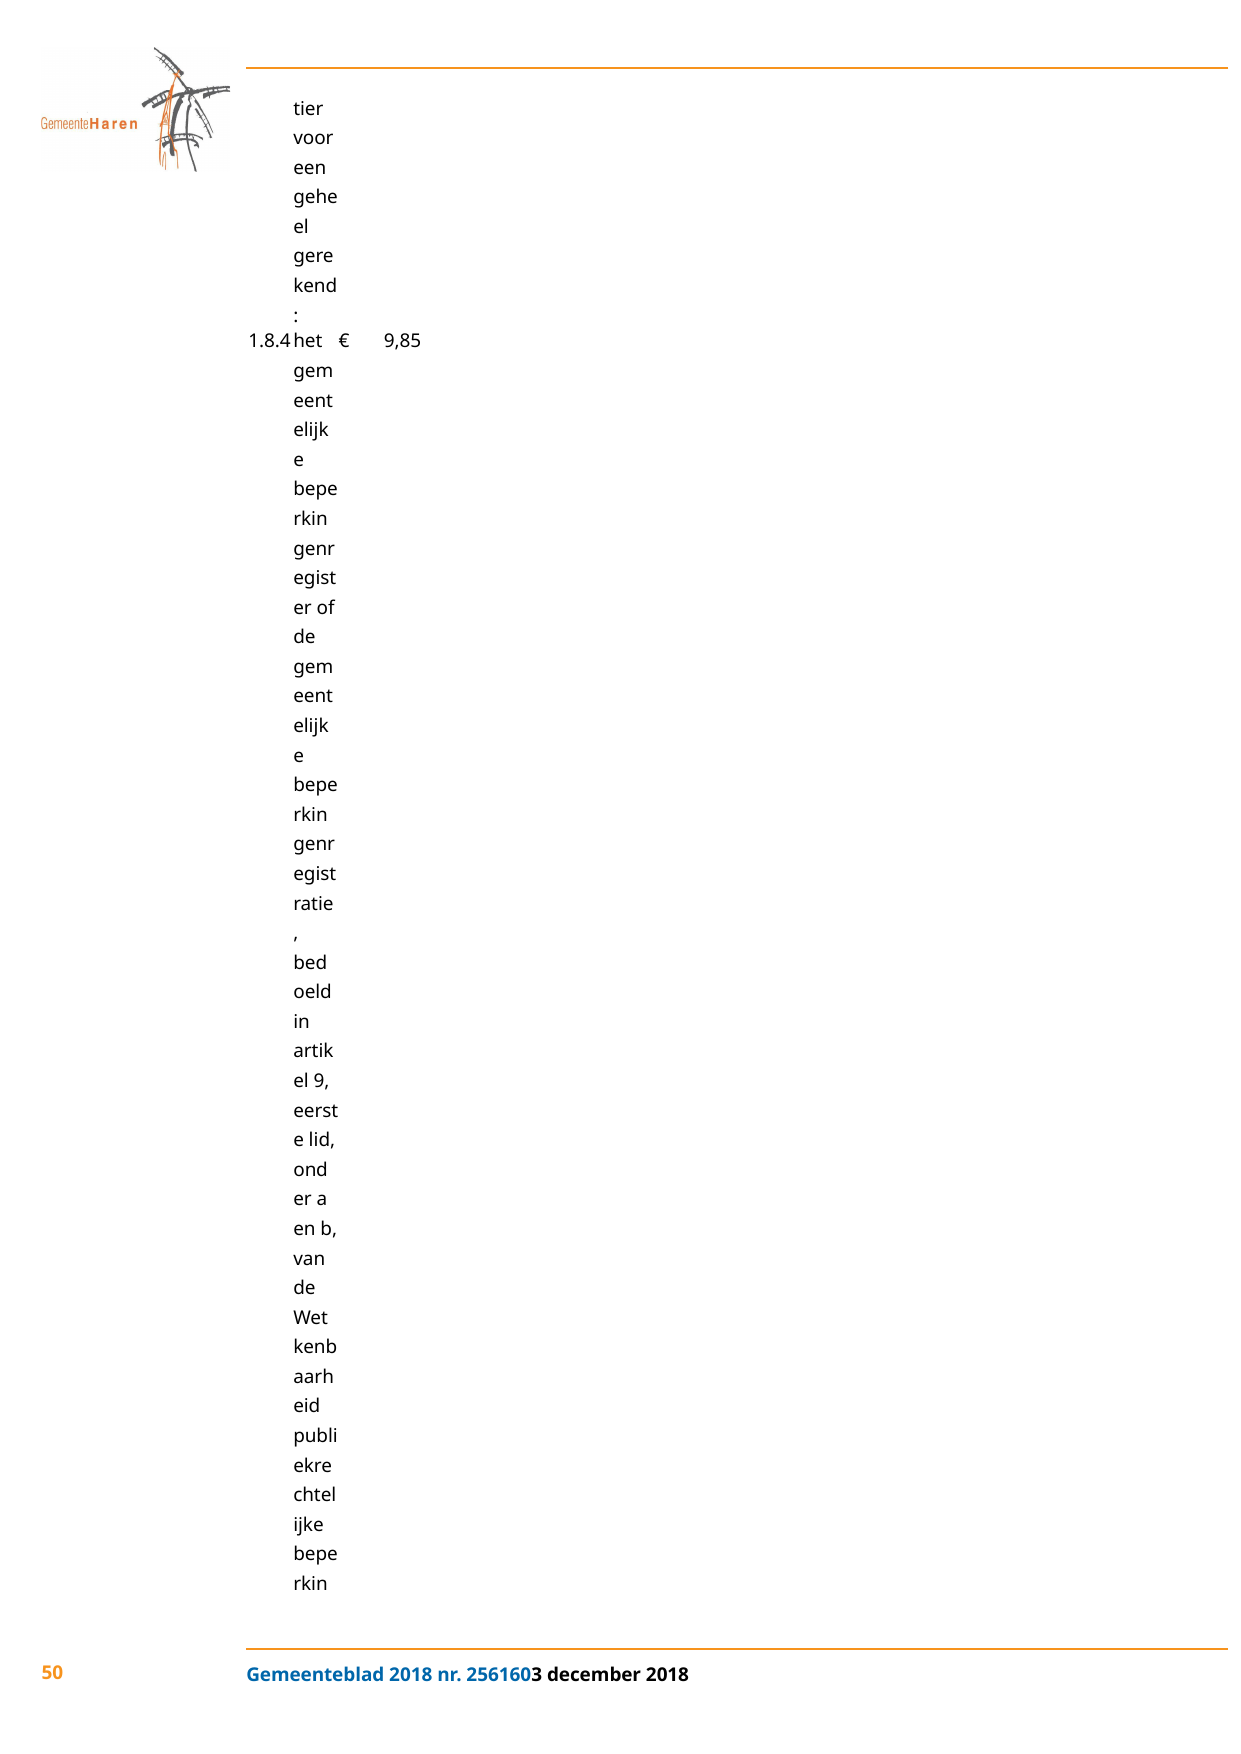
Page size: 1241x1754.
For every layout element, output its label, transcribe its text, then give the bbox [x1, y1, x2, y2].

table_cell € [338, 328, 383, 1596]
picture [41, 47, 231, 172]
table_cell [338, 95, 383, 328]
table_cell [248, 95, 293, 328]
table_cell 1.8.4 [248, 328, 293, 1596]
table_cell tier voor een geheel gerekend: [293, 95, 338, 328]
table_cell het gemeentelijke beperkingenregister of de gemeentelijke beperkingenregistratie, bedoeld in artikel 9, eerste lid, onder a en b, van de Wet kenbaarheid publiekrechtelijke beperkin [293, 328, 338, 1596]
table_cell [384, 95, 429, 328]
table_cell 9,85 [384, 328, 429, 1596]
